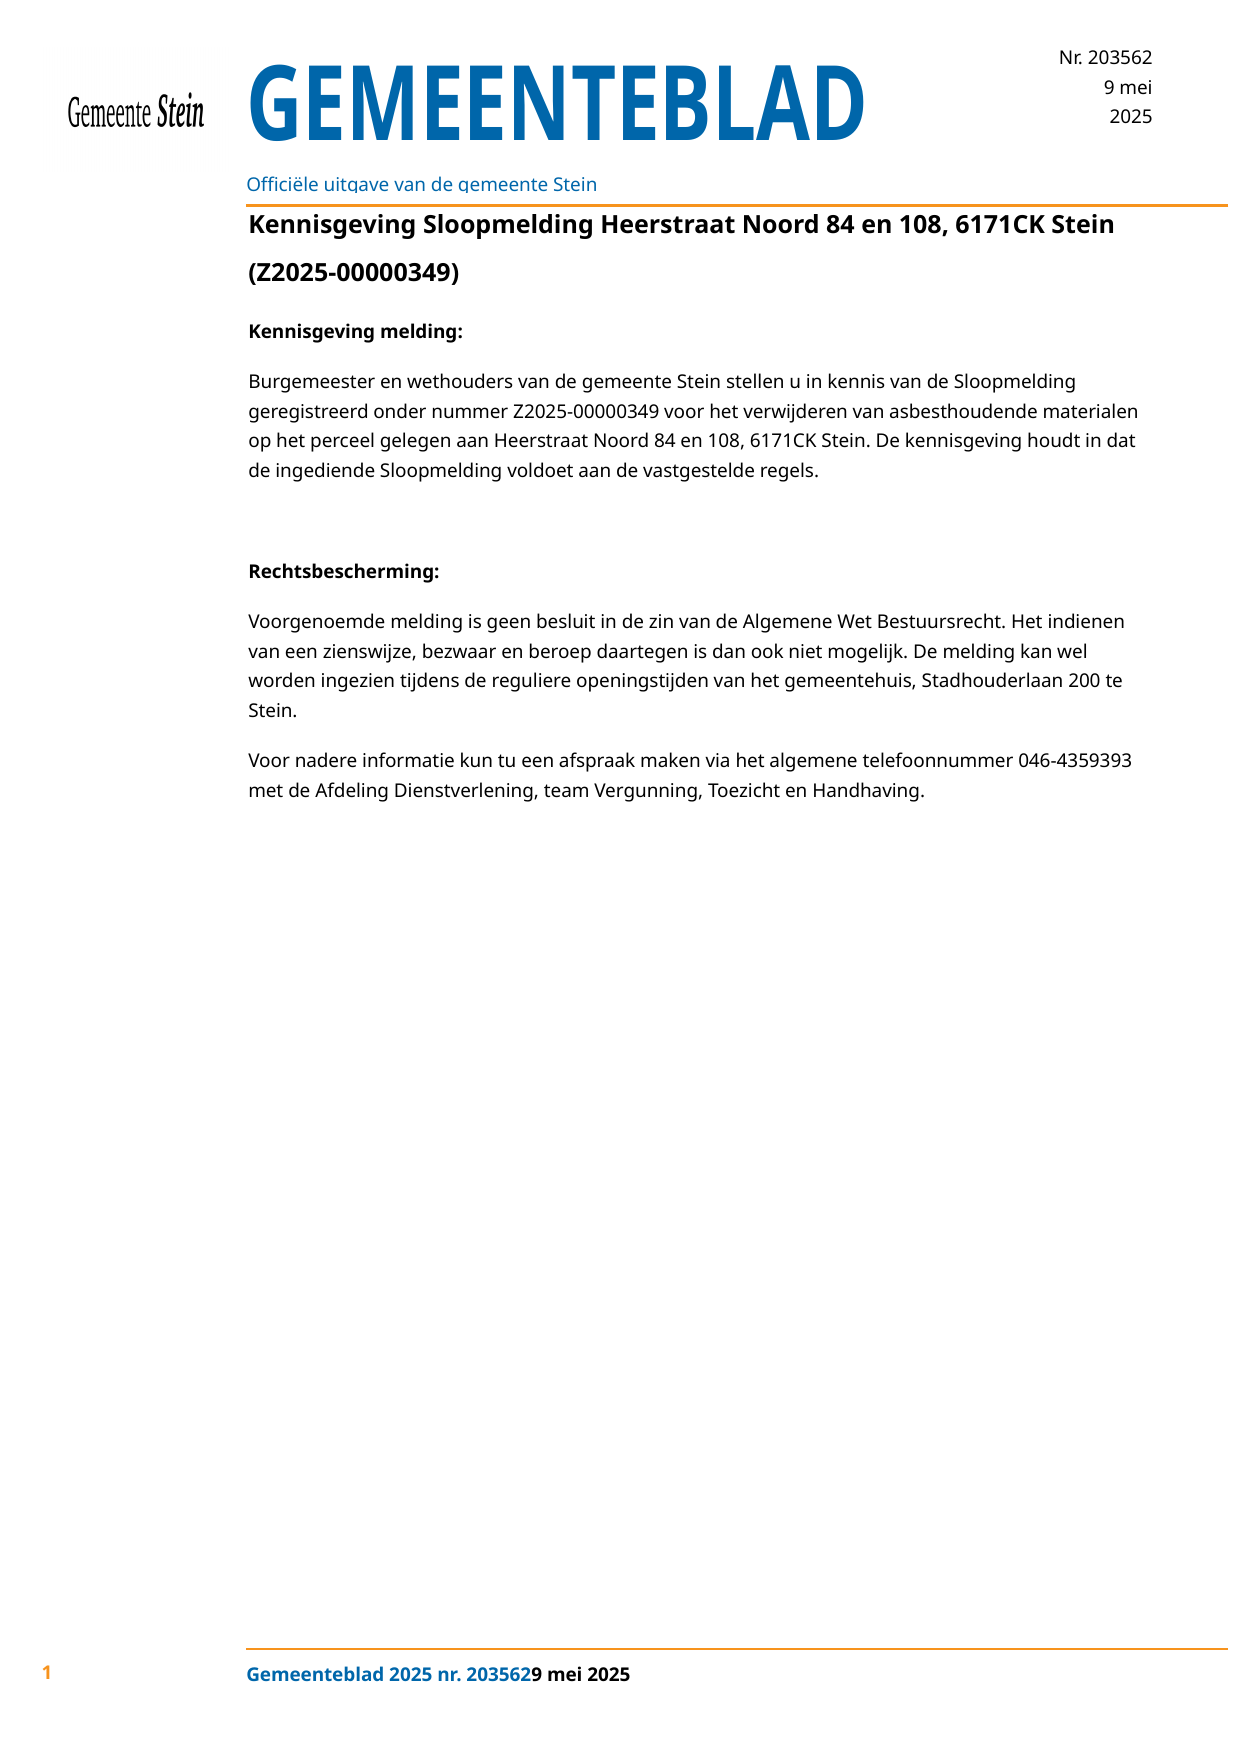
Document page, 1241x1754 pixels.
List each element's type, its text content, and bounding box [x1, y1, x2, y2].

text Kennisgeving melding: [248, 318, 1152, 344]
text Burgemeester en wethouders van de gemeente Stein stellen u in kennis van de Sloopmelding geregistreerd onder nummer Z2025-00000349 voor het verwijderen van asbesthoudende materialen op het perceel gelegen aan Heerstraat Noord 84 en 108, 6171CK Stein. De kennisgeving houdt in dat de ingediende Sloopmelding voldoet aan de vastgestelde regels. [248, 368, 1152, 483]
text Rechtsbescherming: [248, 558, 1152, 584]
text Kennisgeving Sloopmelding Heerstraat Noord 84 en 108, 6171CK Stein (Z2025-00000349) [248, 207, 1152, 288]
picture [41, 47, 231, 172]
text Voorgenoemde melding is geen besluit in de zin van de Algemene Wet Bestuursrecht. Het indienen van een zienswijze, bezwaar en beroep daartegen is dan ook niet mogelijk. De melding kan wel worden ingezien tijdens de reguliere openingstijden van het gemeentehuis, Stadhouderlaan 200 te Stein. [248, 608, 1152, 723]
text Voor nadere informatie kun tu een afspraak maken via het algemene telefoonnummer 046-4359393 met de Afdeling Dienstverlening, team Vergunning, Toezicht en Handhaving. [248, 747, 1152, 803]
